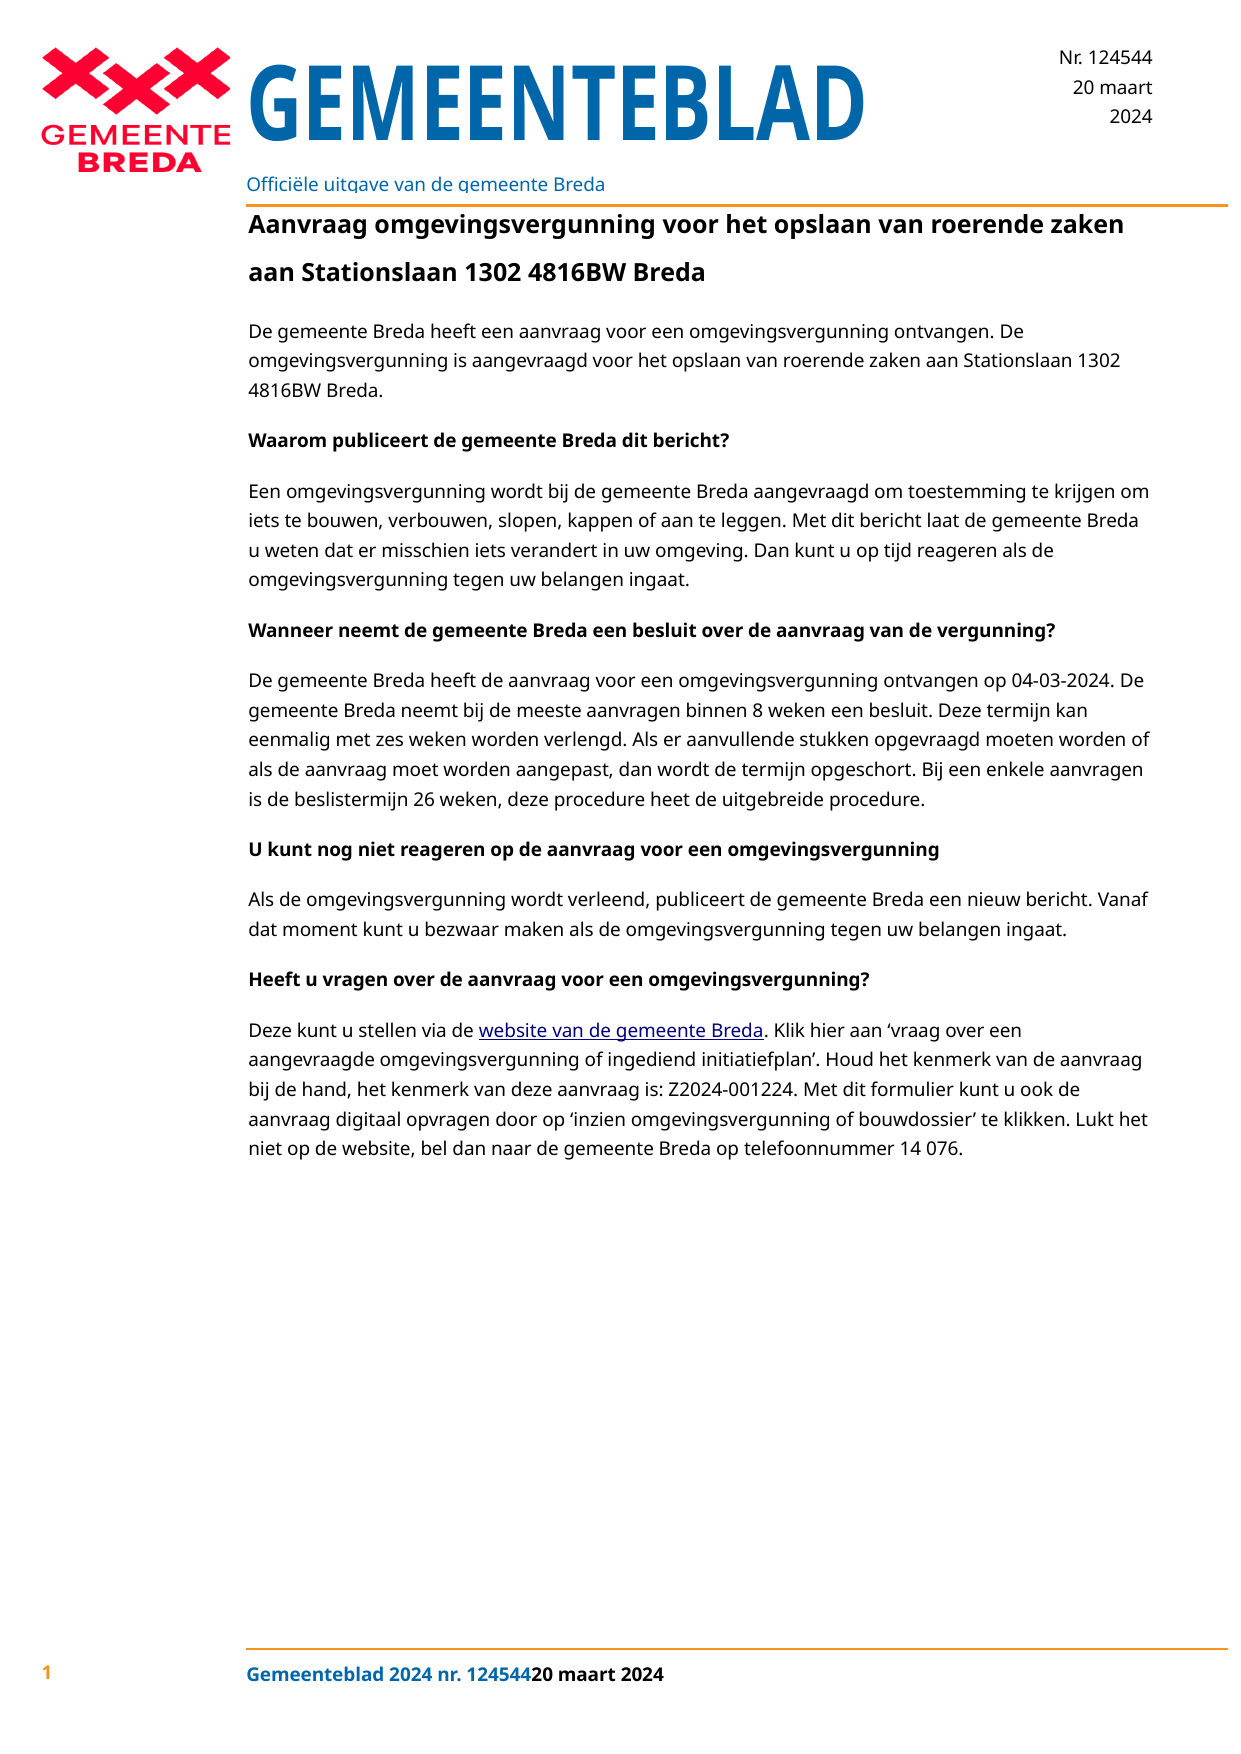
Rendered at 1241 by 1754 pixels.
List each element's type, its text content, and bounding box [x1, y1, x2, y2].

text Aanvraag omgevingsvergunning voor het opslaan van roerende zaken aan Stationslaan 1302 4816BW Breda [248, 207, 1152, 288]
text Heeft u vragen over de aanvraag voor een omgevingsvergunning? [248, 967, 1152, 992]
text De gemeente Breda heeft de aanvraag voor een omgevingsvergunning ontvangen op 04-03-2024. De gemeente Breda neemt bij de meeste aanvragen binnen 8 weken een besluit. Deze termijn kan eenmalig met zes weken worden verlengd. Als er aanvullende stukken opgevraagd moeten worden of als de aanvraag moet worden aangepast, dan wordt de termijn opgeschort. Bij een enkele aanvragen is de beslistermijn 26 weken, deze procedure heet de uitgebreide procedure. [248, 667, 1152, 812]
text U kunt nog niet reageren op de aanvraag voor een omgevingsvergunning [248, 836, 1152, 862]
picture [41, 47, 231, 172]
text De gemeente Breda heeft een aanvraag voor een omgevingsvergunning ontvangen. De omgevingsvergunning is aangevraagd voor het opslaan van roerende zaken aan Stationslaan 1302 4816BW Breda. [248, 318, 1152, 403]
text Deze kunt u stellen via de website van de gemeente Breda. Klik hier aan ‘vraag over een aangevraagde omgevingsvergunning of ingediend initiatiefplan’. Houd het kenmerk van de aanvraag bij de hand, het kenmerk van deze aanvraag is: Z2024-001224. Met dit formulier kunt u ook de aanvraag digitaal opvragen door op ‘inzien omgevingsvergunning of bouwdossier’ te klikken. Lukt het niet op de website, bel dan naar de gemeente Breda op telefoonnummer 14 076. [248, 1017, 1152, 1161]
text Waarom publiceert de gemeente Breda dit bericht? [248, 427, 1152, 453]
text Wanneer neemt de gemeente Breda een besluit over de aanvraag van de vergunning? [248, 617, 1152, 643]
text Als de omgevingsvergunning wordt verleend, publiceert de gemeente Breda een nieuw bericht. Vanaf dat moment kunt u bezwaar maken als de omgevingsvergunning tegen uw belangen ingaat. [248, 887, 1152, 942]
text Een omgevingsvergunning wordt bij de gemeente Breda aangevraagd om toestemming te krijgen om iets te bouwen, verbouwen, slopen, kappen of aan te leggen. Met dit bericht laat de gemeente Breda u weten dat er misschien iets verandert in uw omgeving. Dan kunt u op tijd reageren als de omgevingsvergunning tegen uw belangen ingaat. [248, 478, 1152, 592]
